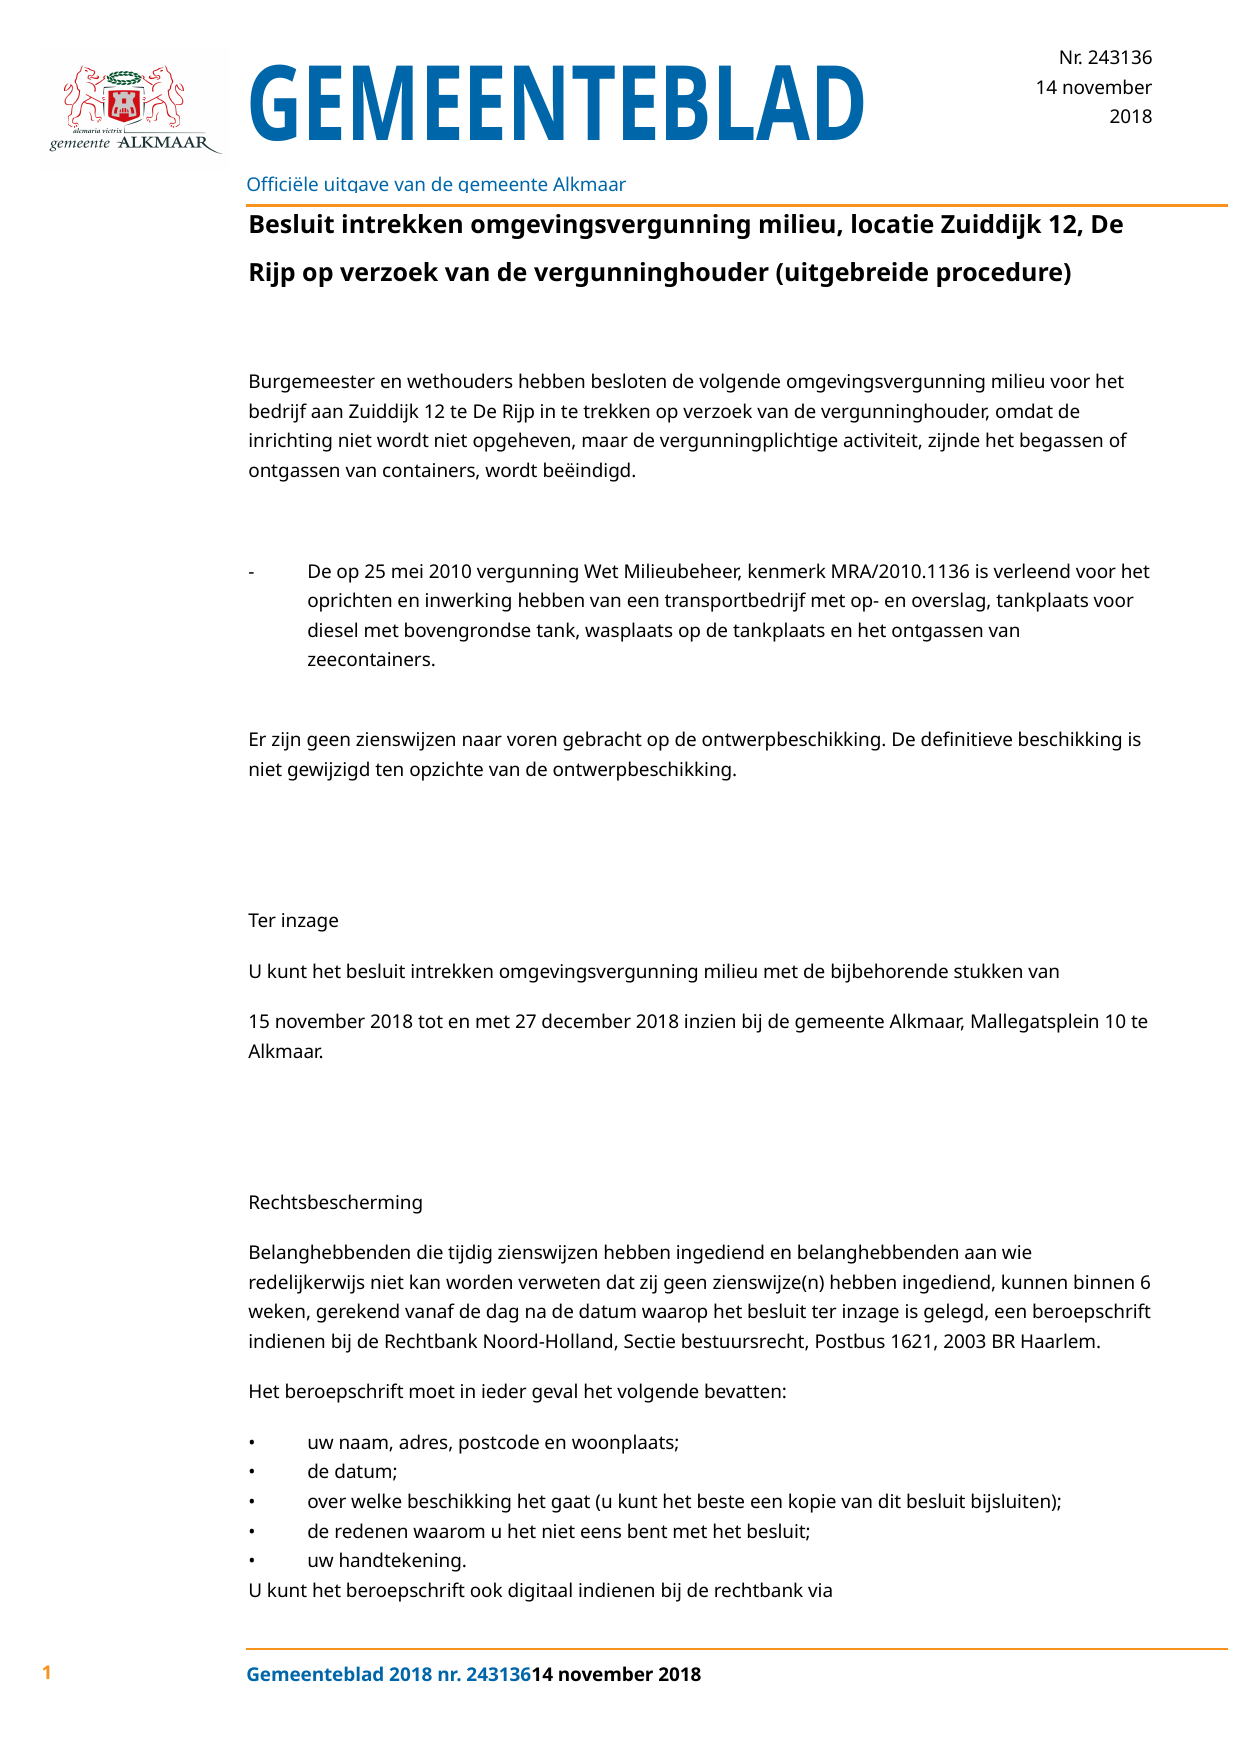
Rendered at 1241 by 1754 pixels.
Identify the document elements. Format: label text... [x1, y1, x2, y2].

list de datum; [248, 1459, 1152, 1484]
text Het beroepschrift moet in ieder geval het volgende bevatten: [248, 1379, 1152, 1404]
list uw handtekening. [248, 1547, 1152, 1573]
picture [41, 47, 231, 172]
text U kunt het beroepschrift ook digitaal indienen bij de rechtbank via [248, 1577, 1152, 1603]
list over welke beschikking het gaat (u kunt het beste een kopie van dit besluit bijsluiten); [248, 1488, 1152, 1514]
text Er zijn geen zienswijzen naar voren gebracht op de ontwerpbeschikking. De definitieve beschikking is niet gewijzigd ten opzichte van de ontwerpbeschikking. [248, 727, 1152, 782]
text Besluit intrekken omgevingsvergunning milieu, locatie Zuiddijk 12, De Rijp op verzoek van de vergunninghouder (uitgebreide procedure) [248, 207, 1152, 288]
text U kunt het besluit intrekken omgevingsvergunning milieu met de bijbehorende stukken van [248, 958, 1152, 984]
text Burgemeester en wethouders hebben besloten de volgende omgevingsvergunning milieu voor het bedrijf aan Zuiddijk 12 te De Rijp in te trekken op verzoek van de vergunninghouder, omdat de inrichting niet wordt niet opgeheven, maar de vergunningplichtige activiteit, zijnde het begassen of ontgassen van containers, wordt beëindigd. [248, 368, 1152, 483]
text Ter inzage [248, 907, 1152, 933]
list de redenen waarom u het niet eens bent met het besluit; [248, 1518, 1152, 1544]
text 15 november 2018 tot en met 27 december 2018 inzien bij de gemeente Alkmaar, Mallegatsplein 10 te Alkmaar. [248, 1008, 1152, 1064]
text Belanghebbenden die tijdig zienswijzen hebben ingediend en belanghebbenden aan wie redelijkerwijs niet kan worden verweten dat zij geen zienswijze(n) hebben ingediend, kunnen binnen 6 weken, gerekend vanaf de dag na de datum waarop het besluit ter inzage is gelegd, een beroepschrift indienen bij de Rechtbank Noord-Holland, Sectie bestuursrecht, Postbus 1621, 2003 BR Haarlem. [248, 1239, 1152, 1354]
text Rechtsbescherming [248, 1189, 1152, 1215]
list uw naam, adres, postcode en woonplaats; [248, 1429, 1152, 1455]
list De op 25 mei 2010 vergunning Wet Milieubeheer, kenmerk MRA/2010.1136 is verleend voor het oprichten en inwerking hebben van een transportbedrijf met op- en overslag, tankplaats voor diesel met bovengrondse tank, wasplaats op de tankplaats en het ontgassen van zeecontainers. [248, 558, 1152, 672]
